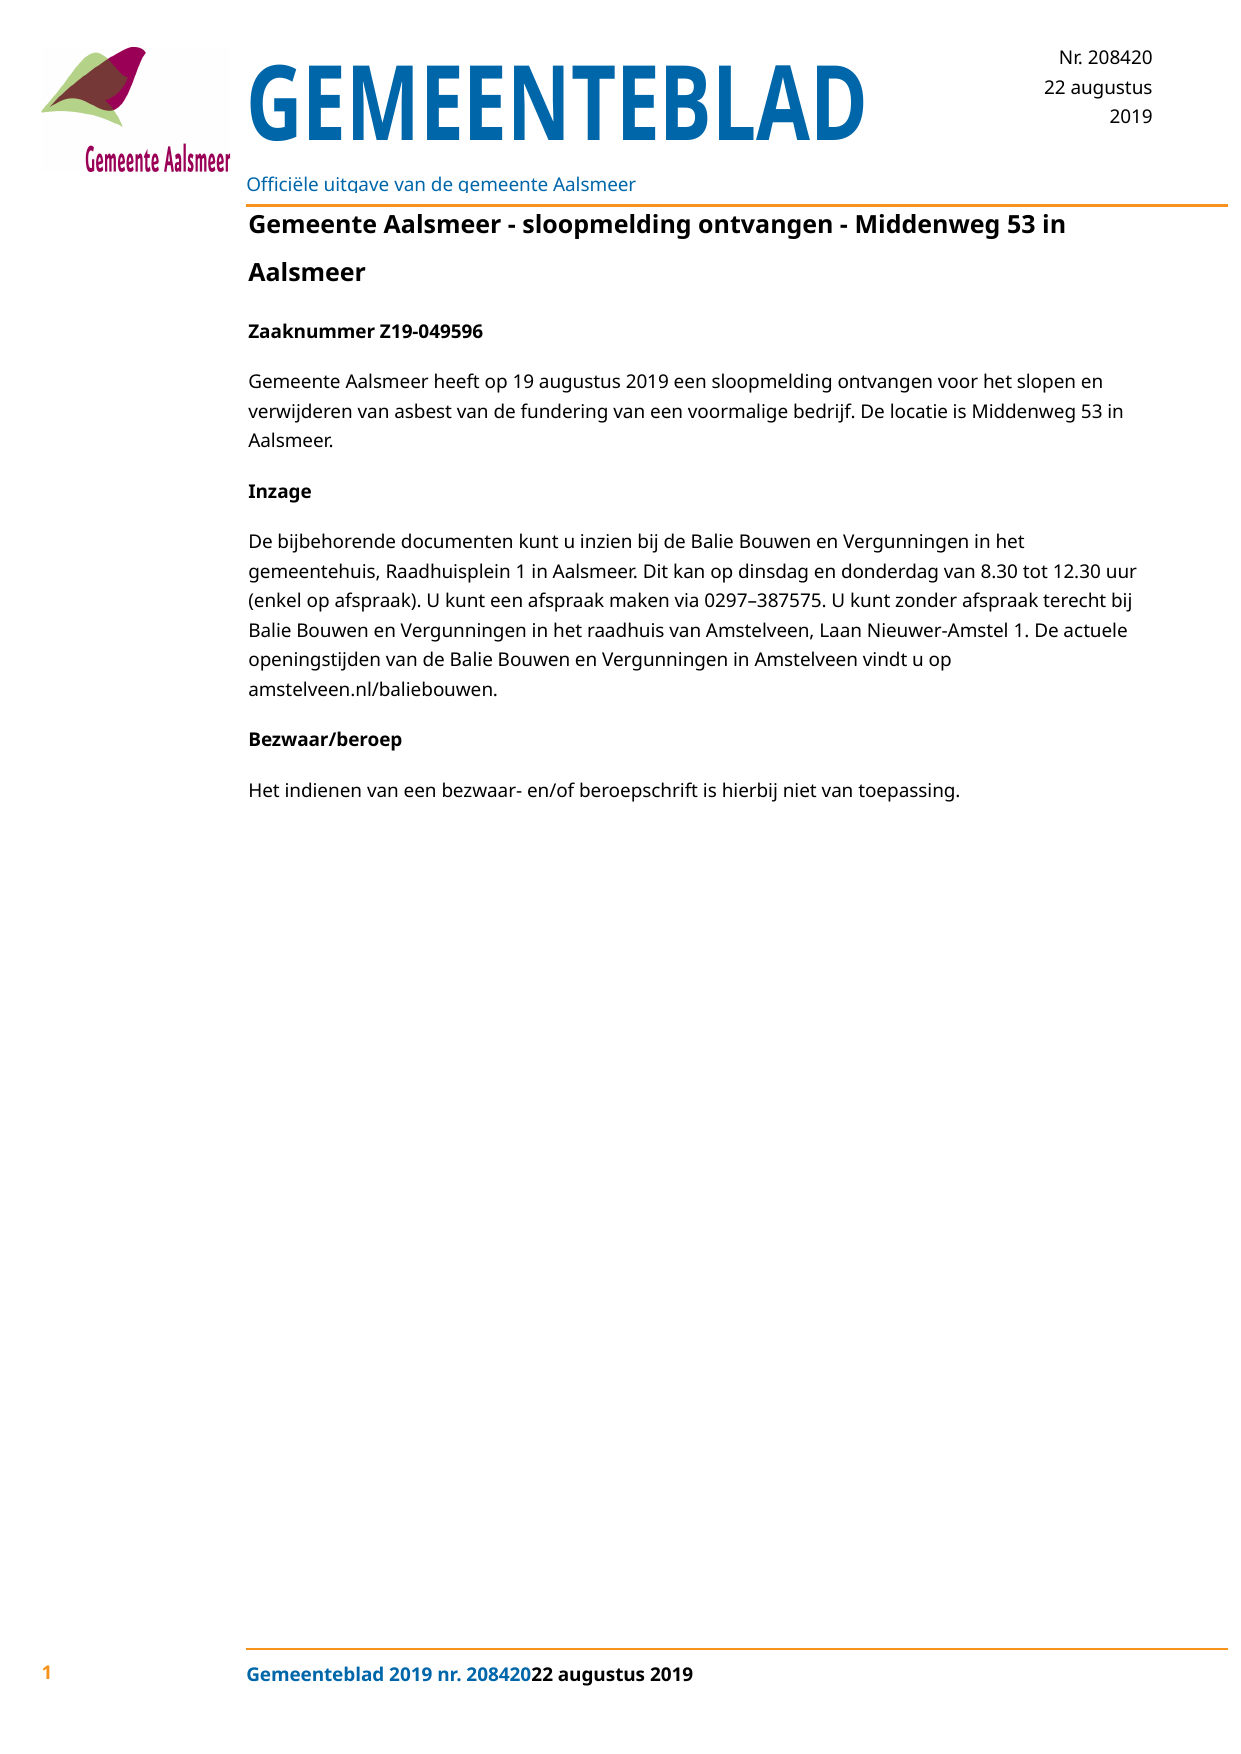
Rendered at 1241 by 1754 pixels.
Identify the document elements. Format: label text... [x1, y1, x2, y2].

text Het indienen van een bezwaar- en/of beroepschrift is hierbij niet van toepassing. [248, 777, 1152, 803]
picture [41, 47, 231, 172]
text Bezwaar/beroep [248, 727, 1152, 752]
text De bijbehorende documenten kunt u inzien bij de Balie Bouwen en Vergunningen in het gemeentehuis, Raadhuisplein 1 in Aalsmeer. Dit kan op dinsdag en donderdag van 8.30 tot 12.30 uur (enkel op afspraak). U kunt een afspraak maken via 0297–387575. U kunt zonder afspraak terecht bij Balie Bouwen en Vergunningen in het raadhuis van Amstelveen, Laan Nieuwer-Amstel 1. De actuele openingstijden van de Balie Bouwen en Vergunningen in Amstelveen vindt u op amstelveen.nl/baliebouwen. [248, 528, 1152, 702]
text Zaaknummer Z19-049596 [248, 318, 1152, 344]
text Gemeente Aalsmeer - sloopmelding ontvangen - Middenweg 53 in Aalsmeer [248, 207, 1152, 288]
text Inzage [248, 478, 1152, 504]
text Gemeente Aalsmeer heeft op 19 augustus 2019 een sloopmelding ontvangen voor het slopen en verwijderen van asbest van de fundering van een voormalige bedrijf. De locatie is Middenweg 53 in Aalsmeer. [248, 368, 1152, 453]
